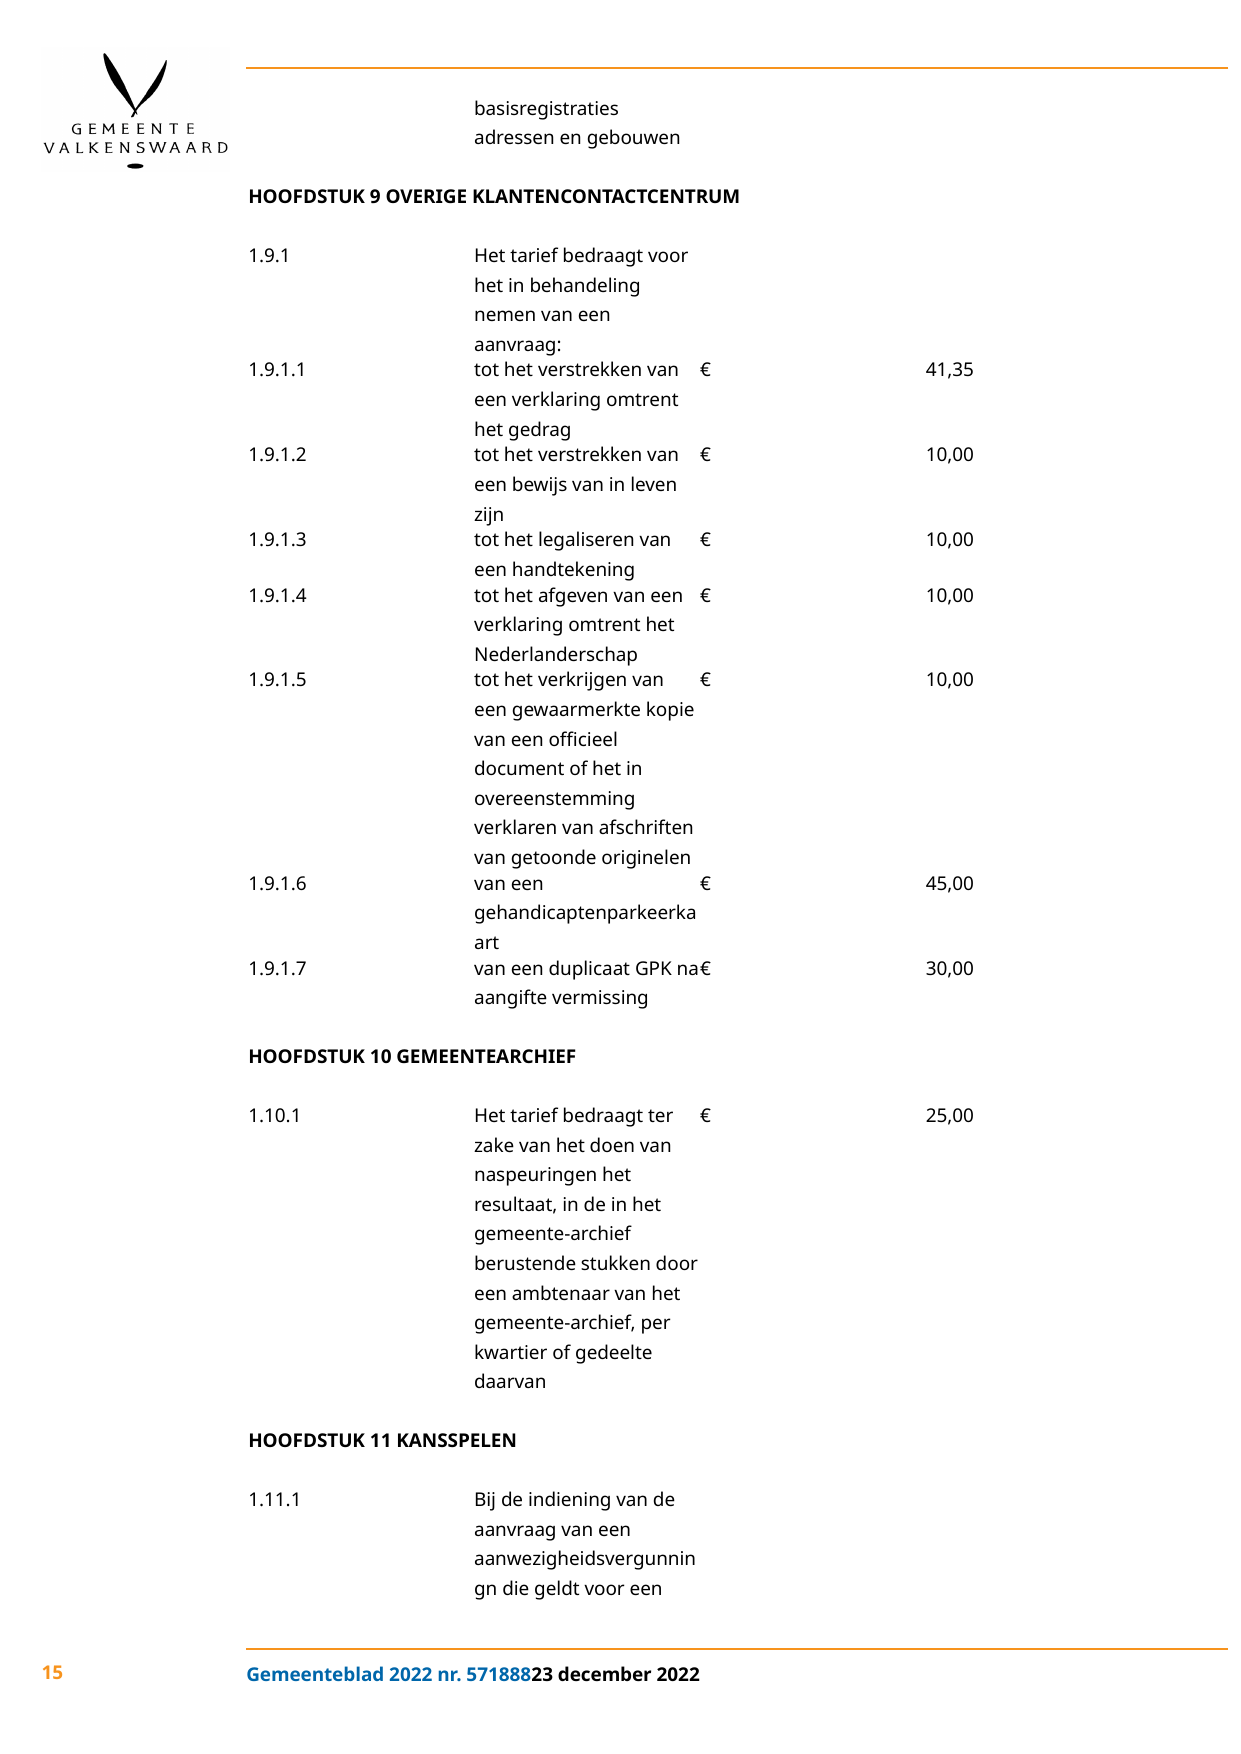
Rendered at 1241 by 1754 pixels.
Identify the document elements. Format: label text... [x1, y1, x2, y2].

table_header 1.10.1 [248, 1102, 474, 1394]
text HOOFDSTUK 11 KANSSPELEN [248, 1427, 1152, 1453]
text HOOFDSTUK 9 OVERIGE KLANTENCONTACTCENTRUM [248, 183, 1152, 209]
table_cell € [700, 357, 926, 442]
table_cell tot het afgeven van een verklaring omtrent het Nederlanderschap [474, 582, 700, 667]
table_header 1.11.1 [248, 1486, 474, 1601]
table_cell 1.9.1.4 [248, 582, 474, 667]
table_cell 45,00 [926, 870, 1152, 955]
table_cell 10,00 [926, 667, 1152, 870]
table_cell € [700, 582, 926, 667]
table_cell 1.9.1.7 [248, 955, 474, 1010]
table_cell 10,00 [926, 526, 1152, 582]
table_cell tot het verstrekken van een bewijs van in leven zijn [474, 442, 700, 526]
table_cell [926, 95, 1152, 150]
table_header [700, 242, 926, 357]
table_cell € [700, 955, 926, 1010]
table_cell 1.9.1.3 [248, 526, 474, 582]
text HOOFDSTUK 10 GEMEENTEARCHIEF [248, 1043, 1152, 1069]
table_header [700, 1486, 1152, 1601]
table_header Het tarief bedraagt ter zake van het doen van naspeuringen het resultaat, in de in het gemeente-archief berustende stukken door een ambtenaar van het gemeente-archief, per kwartier of gedeelte daarvan [474, 1102, 700, 1394]
table_cell € [700, 442, 926, 526]
table_header 1.9.1 [248, 242, 474, 357]
table_header Bij de indiening van de aanvraag van een aanwezigheidsvergunningn die geldt voor een [474, 1486, 700, 1601]
table_cell € [700, 526, 926, 582]
table_cell basisregistraties adressen en gebouwen [474, 95, 700, 150]
table_header 25,00 [926, 1102, 1152, 1394]
table_cell 41,35 [926, 357, 1152, 442]
table_header € [700, 1102, 926, 1394]
table_cell 10,00 [926, 442, 1152, 526]
table_cell tot het legaliseren van een handtekening [474, 526, 700, 582]
table_cell 1.9.1.2 [248, 442, 474, 526]
table_cell tot het verstrekken van een verklaring omtrent het gedrag [474, 357, 700, 442]
table_cell 30,00 [926, 955, 1152, 1010]
table_cell € [700, 667, 926, 870]
table_header [926, 242, 1152, 357]
table_cell 1.9.1.5 [248, 667, 474, 870]
table_header Het tarief bedraagt voor het in behandeling nemen van een aanvraag: [474, 242, 700, 357]
table_cell van een duplicaat GPK na aangifte vermissing [474, 955, 700, 1010]
table_cell [248, 95, 474, 150]
picture [41, 47, 231, 172]
table_cell van een gehandicaptenparkeerkaart [474, 870, 700, 955]
table_cell 1.9.1.1 [248, 357, 474, 442]
table_cell 1.9.1.6 [248, 870, 474, 955]
table_cell [700, 95, 926, 150]
table_cell 10,00 [926, 582, 1152, 667]
table_cell € [700, 870, 926, 955]
table_cell tot het verkrijgen van een gewaarmerkte kopie van een officieel document of het in overeenstemming verklaren van afschriften van getoonde originelen [474, 667, 700, 870]
